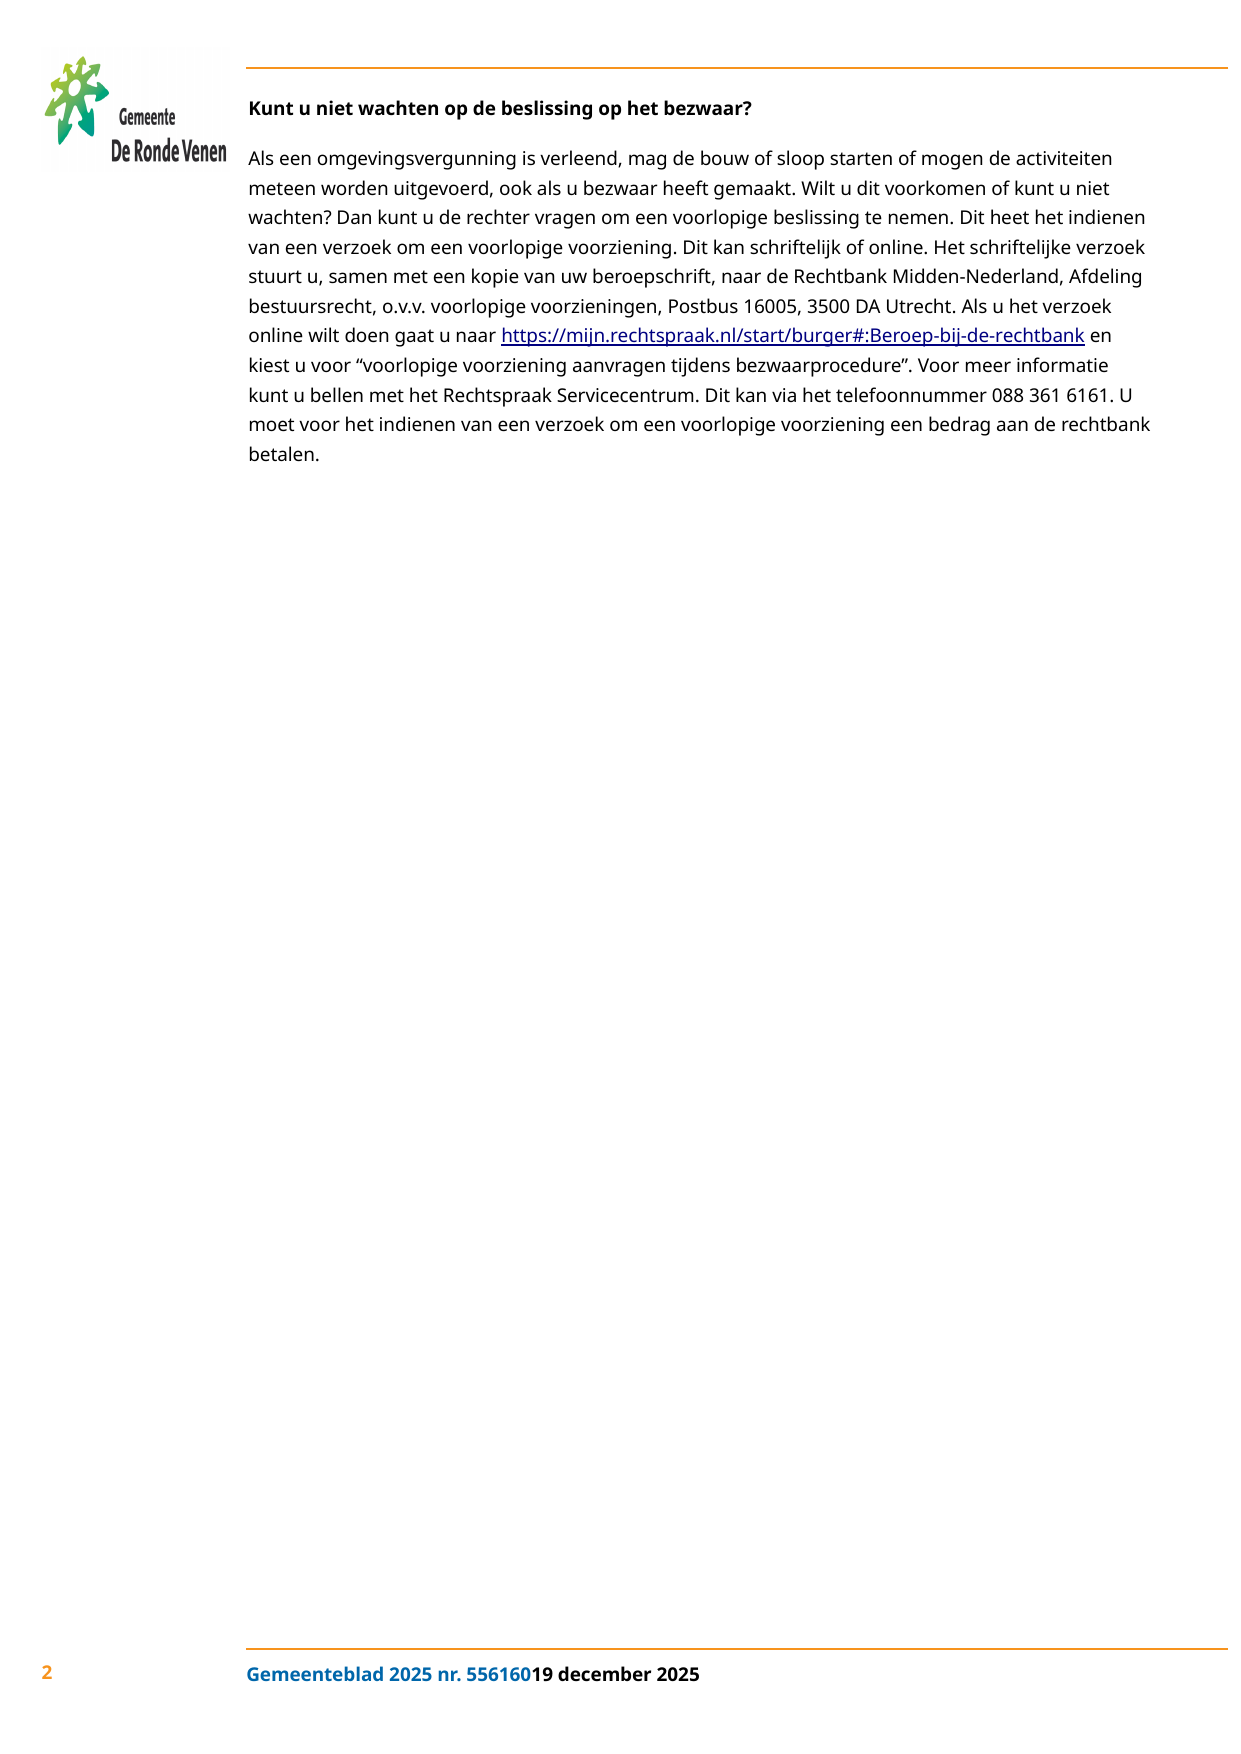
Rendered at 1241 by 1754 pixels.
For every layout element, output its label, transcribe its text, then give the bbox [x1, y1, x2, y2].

picture [41, 47, 231, 172]
text Kunt u niet wachten op de beslissing op het bezwaar? [248, 95, 1152, 121]
text Als een omgevingsvergunning is verleend, mag de bouw of sloop starten of mogen de activiteiten meteen worden uitgevoerd, ook als u bezwaar heeft gemaakt. Wilt u dit voorkomen of kunt u niet wachten? Dan kunt u de rechter vragen om een voorlopige beslissing te nemen. Dit heet het indienen van een verzoek om een voorlopige voorziening. Dit kan schriftelijk of online. Het schriftelijke verzoek stuurt u, samen met een kopie van uw beroepschrift, naar de Rechtbank Midden-Nederland, Afdeling bestuursrecht, o.v.v. voorlopige voorzieningen, Postbus 16005, 3500 DA Utrecht. Als u het verzoek online wilt doen gaat u naar https://mijn.rechtspraak.nl/start/burger#:Beroep-bij-de-rechtbank en kiest u voor “voorlopige voorziening aanvragen tijdens bezwaarprocedure”. Voor meer informatie kunt u bellen met het Rechtspraak Servicecentrum. Dit kan via het telefoonnummer 088 361 6161. U moet voor het indienen van een verzoek om een voorlopige voorziening een bedrag aan de rechtbank betalen. [248, 145, 1152, 467]
